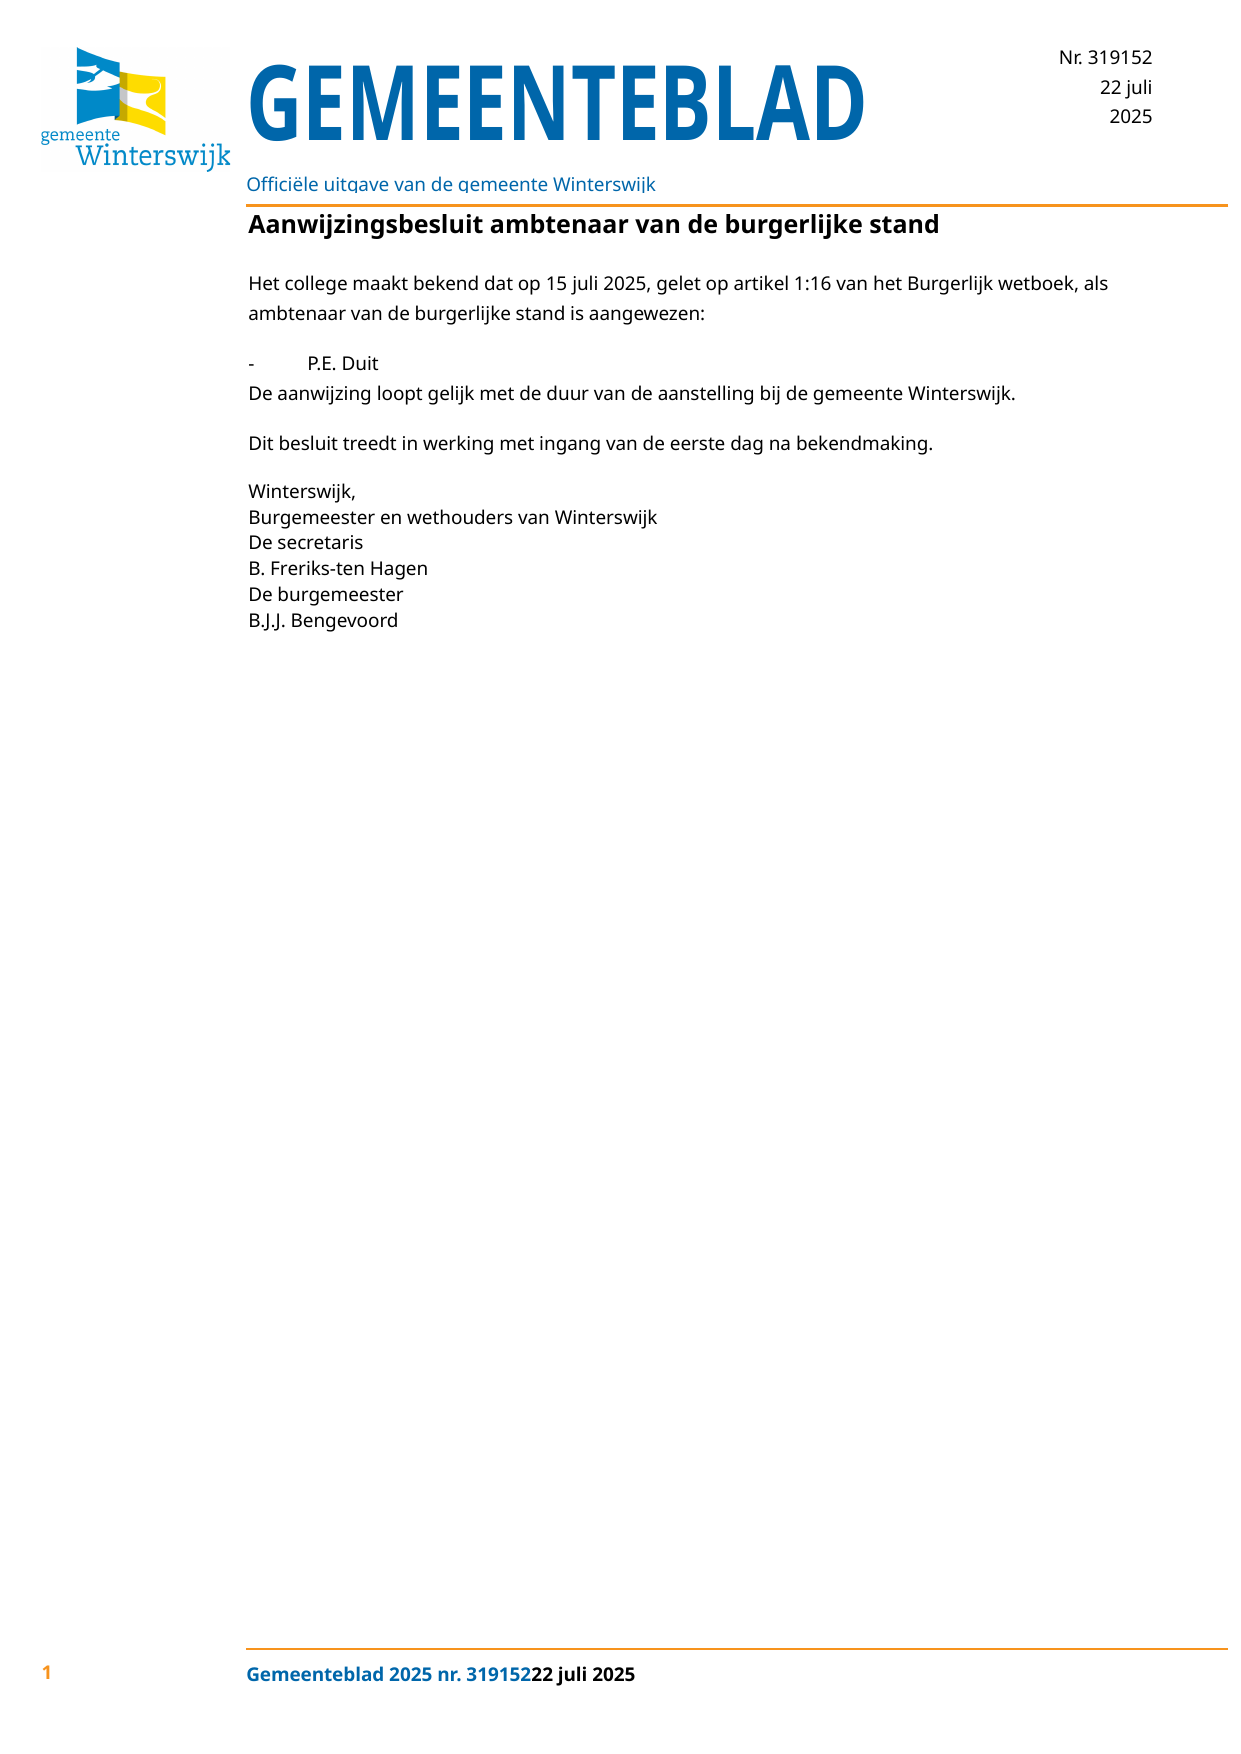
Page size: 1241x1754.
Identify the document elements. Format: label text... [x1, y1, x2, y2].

text De secretaris [248, 529, 1152, 555]
text Dit besluit treedt in werking met ingang van de eerste dag na bekendmaking. [248, 430, 1152, 456]
picture [41, 47, 231, 172]
text Het college maakt bekend dat op 15 juli 2025, gelet op artikel 1:16 van het Burgerlijk wetboek, als ambtenaar van de burgerlijke stand is aangewezen: [248, 270, 1152, 326]
text Burgemeester en wethouders van Winterswijk [248, 504, 1152, 529]
text De aanwijzing loopt gelijk met de duur van de aanstelling bij de gemeente Winterswijk. [248, 380, 1152, 406]
text B.J.J. Bengevoord [248, 607, 1152, 632]
list P.E. Duit [248, 350, 1152, 376]
text B. Freriks-ten Hagen [248, 555, 1152, 581]
picture [225, 153, 231, 162]
text Winterswijk, [248, 478, 1152, 504]
text Aanwijzingsbesluit ambtenaar van de burgerlijke stand [248, 207, 1152, 241]
text De burgemeester [248, 581, 1152, 607]
